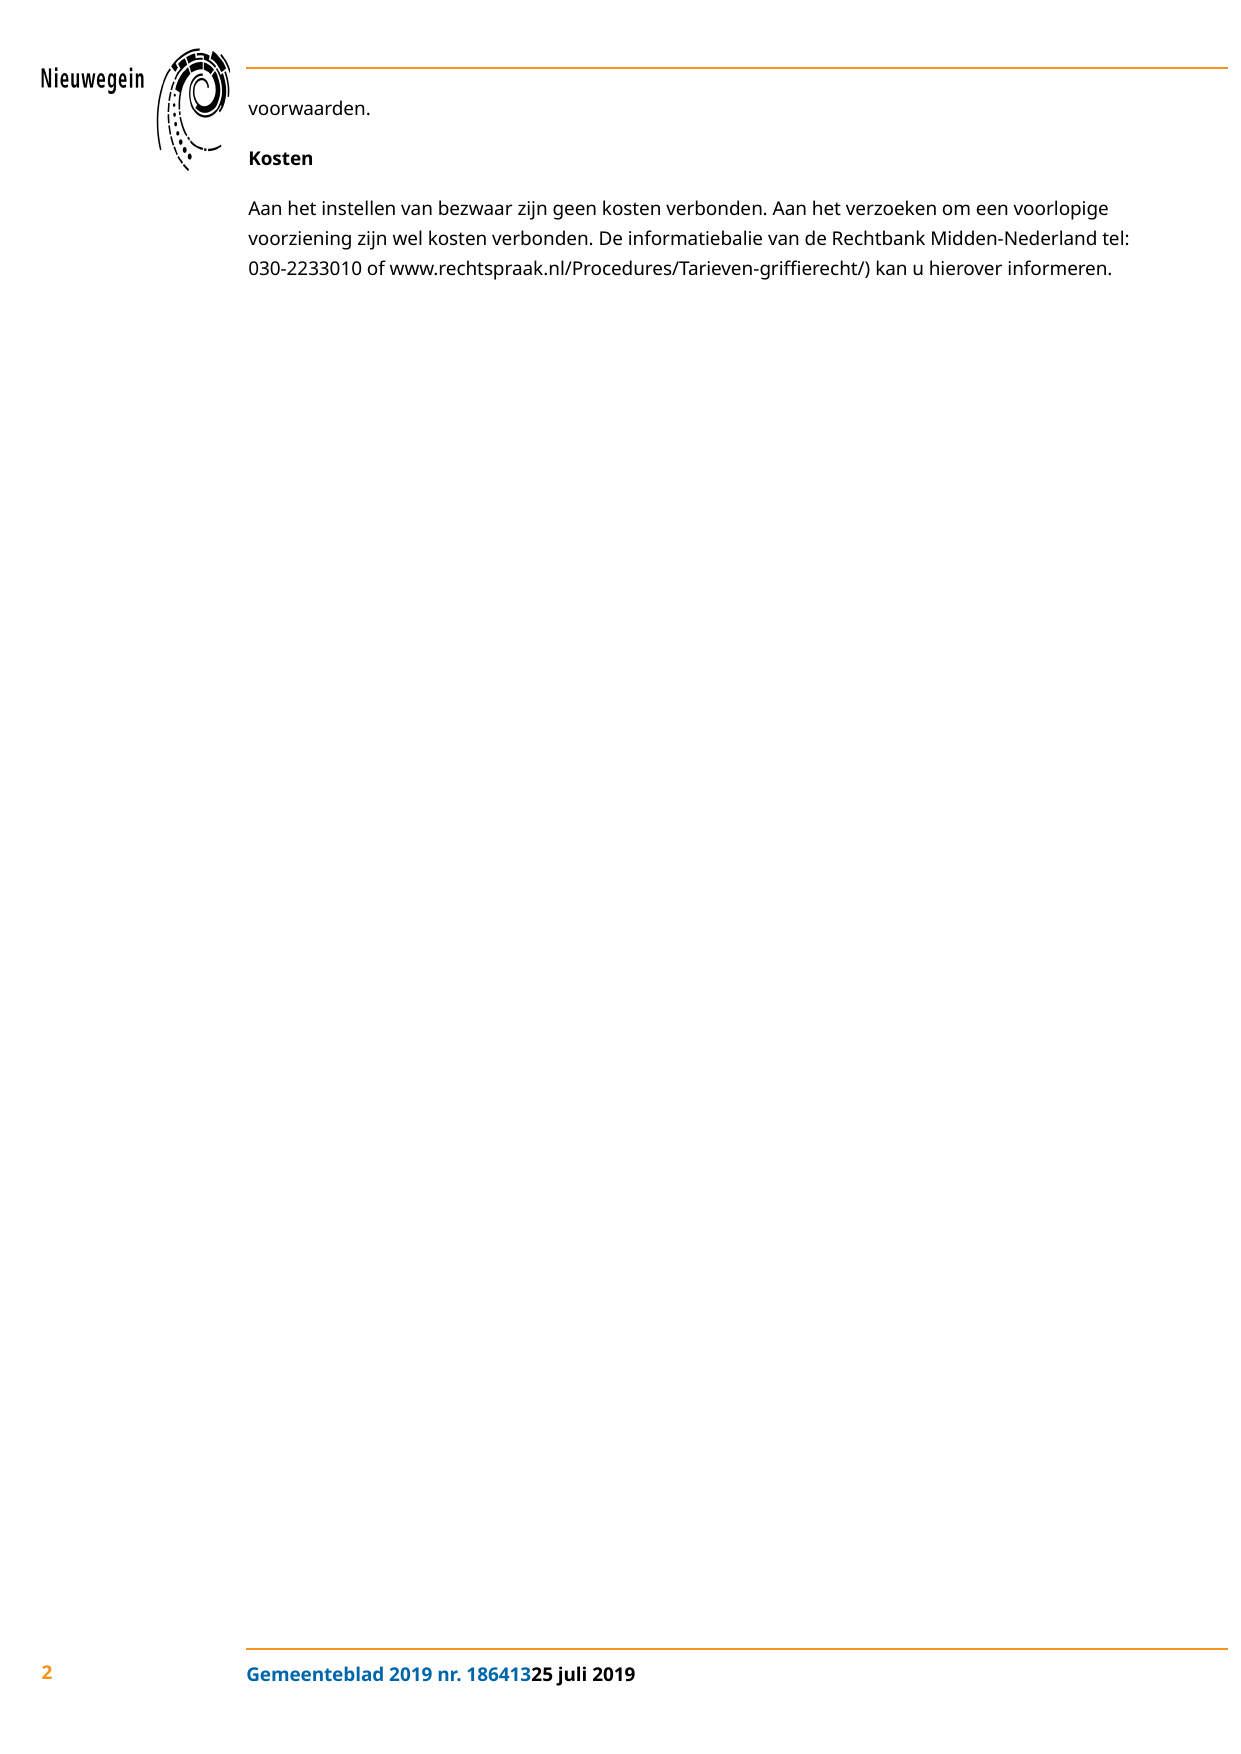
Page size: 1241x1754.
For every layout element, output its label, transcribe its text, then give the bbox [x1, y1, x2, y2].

text Kosten [248, 145, 1152, 171]
text voorwaarden. [248, 95, 1152, 121]
text Aan het instellen van bezwaar zijn geen kosten verbonden. Aan het verzoeken om een voorlopige voorziening zijn wel kosten verbonden. De informatiebalie van de Rechtbank Midden-Nederland tel: 030-2233010 of www.rechtspraak.nl/Procedures/Tarieven-griffierecht/) kan u hierover informeren. [248, 196, 1152, 281]
picture [41, 47, 231, 172]
